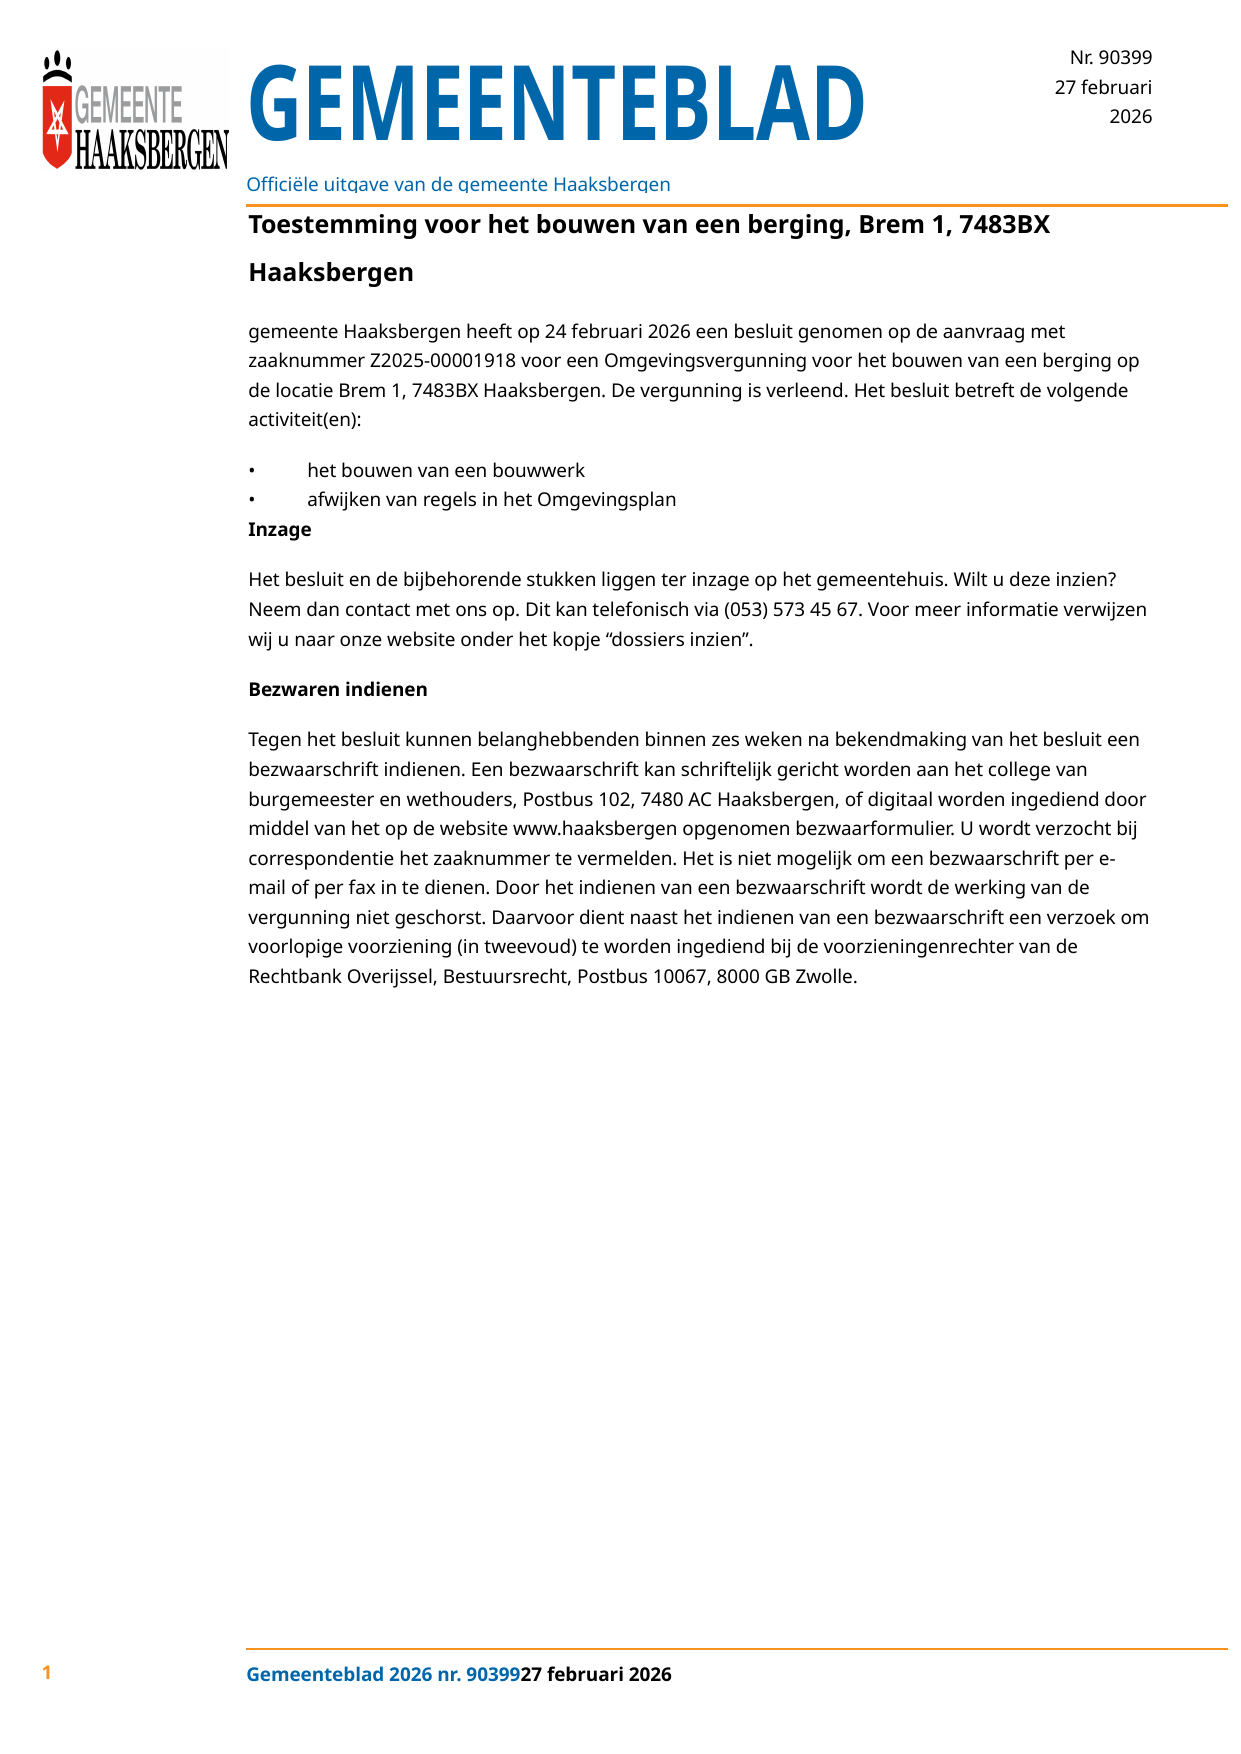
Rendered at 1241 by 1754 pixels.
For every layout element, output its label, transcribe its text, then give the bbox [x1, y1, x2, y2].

text gemeente Haaksbergen heeft op 24 februari 2026 een besluit genomen op de aanvraag met zaaknummer Z2025-00001918 voor een Omgevingsvergunning voor het bouwen van een berging op de locatie Brem 1, 7483BX Haaksbergen. De vergunning is verleend. Het besluit betreft de volgende activiteit(en): [248, 318, 1152, 432]
text Toestemming voor het bouwen van een berging, Brem 1, 7483BX Haaksbergen [248, 207, 1152, 288]
list het bouwen van een bouwwerk [248, 457, 1152, 483]
text Tegen het besluit kunnen belanghebbenden binnen zes weken na bekendmaking van het besluit een bezwaarschrift indienen. Een bezwaarschrift kan schriftelijk gericht worden aan het college van burgemeester en wethouders, Postbus 102, 7480 AC Haaksbergen, of digitaal worden ingediend door middel van het op de website www.haaksbergen opgenomen bezwaarformulier. U wordt verzocht bij correspondentie het zaaknummer te vermelden. Het is niet mogelijk om een bezwaarschrift per e-mail of per fax in te dienen. Door het indienen van een bezwaarschrift wordt de werking van de vergunning niet geschorst. Daarvoor dient naast het indienen van een bezwaarschrift een verzoek om voorlopige voorziening (in tweevoud) te worden ingediend bij de voorzieningenrechter van de Rechtbank Overijssel, Bestuursrecht, Postbus 10067, 8000 GB Zwolle. [248, 727, 1152, 989]
text Het besluit en de bijbehorende stukken liggen ter inzage op het gemeentehuis. Wilt u deze inzien? Neem dan contact met ons op. Dit kan telefonisch via (053) 573 45 67. Voor meer informatie verwijzen wij u naar onze website onder het kopje “dossiers inzien”. [248, 567, 1152, 652]
text Inzage [248, 516, 1152, 542]
text Bezwaren indienen [248, 676, 1152, 702]
list afwijken van regels in het Omgevingsplan [248, 487, 1152, 512]
picture [41, 47, 231, 172]
